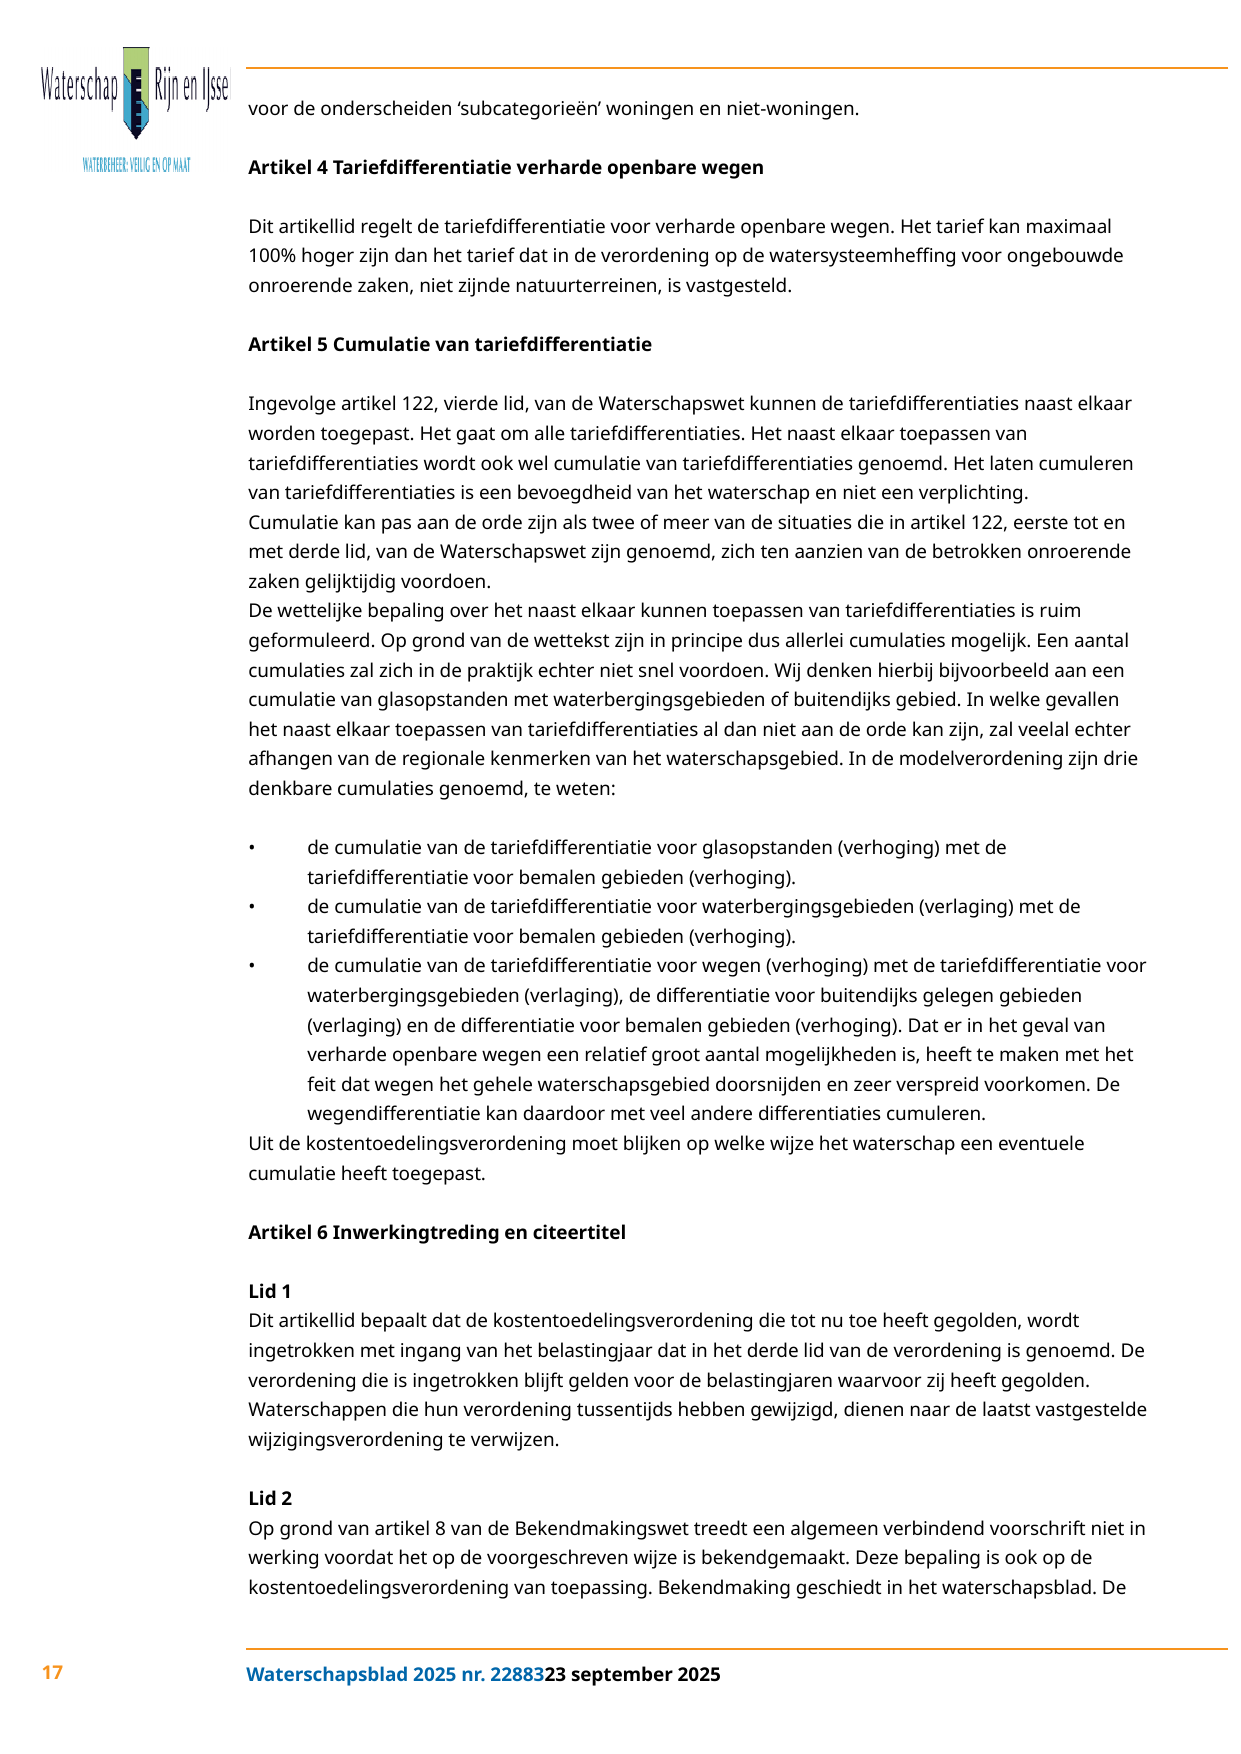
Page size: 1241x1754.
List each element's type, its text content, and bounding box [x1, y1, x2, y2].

text Ingevolge artikel 122, vierde lid, van de Waterschapswet kunnen de tariefdifferentiaties naast elkaar worden toegepast. Het gaat om alle tariefdifferentiaties. Het naast elkaar toepassen van tariefdifferentiaties wordt ook wel cumulatie van tariefdifferentiaties genoemd. Het laten cumuleren van tariefdifferentiaties is een bevoegdheid van het waterschap en niet een verplichting. [248, 391, 1152, 505]
text Lid 1 [248, 1278, 1152, 1304]
text Artikel 5 Cumulatie van tariefdifferentiatie [248, 331, 1152, 357]
text Dit artikellid bepaalt dat de kostentoedelingsverordening die tot nu toe heeft gegolden, wordt ingetrokken met ingang van het belastingjaar dat in het derde lid van de verordening is genoemd. De verordening die is ingetrokken blijft gelden voor de belastingjaren waarvoor zij heeft gegolden. Waterschappen die hun verordening tussentijds hebben gewijzigd, dienen naar de laatst vastgestelde wijzigingsverordening te verwijzen. [248, 1308, 1152, 1452]
list de cumulatie van de tariefdifferentiatie voor wegen (verhoging) met de tariefdifferentiatie voor waterbergingsgebieden (verlaging), de differentiatie voor buitendijks gelegen gebieden (verlaging) en de differentiatie voor bemalen gebieden (verhoging). Dat er in het geval van verharde openbare wegen een relatief groot aantal mogelijkheden is, heeft te maken met het feit dat wegen het gehele waterschapsgebied doorsnijden en zeer verspreid voorkomen. De wegendifferentiatie kan daardoor met veel andere differentiaties cumuleren. [248, 953, 1152, 1126]
text Lid 2 [248, 1485, 1152, 1511]
text Op grond van artikel 8 van de Bekendmakingswet treedt een algemeen verbindend voorschrift niet in werking voordat het op de voorgeschreven wijze is bekendgemaakt. Deze bepaling is ook op de kostentoedelingsverordening van toepassing. Bekendmaking geschiedt in het waterschapsblad. De [248, 1515, 1152, 1600]
text Artikel 4 Tariefdifferentiatie verharde openbare wegen [248, 154, 1152, 180]
text voor de onderscheiden ‘subcategorieën’ woningen en niet-woningen. [248, 95, 1152, 121]
text De wettelijke bepaling over het naast elkaar kunnen toepassen van tariefdifferentiaties is ruim geformuleerd. Op grond van de wettekst zijn in principe dus allerlei cumulaties mogelijk. Een aantal cumulaties zal zich in de praktijk echter niet snel voordoen. Wij denken hierbij bijvoorbeeld aan een cumulatie van glasopstanden met waterbergingsgebieden of buitendijks gebied. In welke gevallen het naast elkaar toepassen van tariefdifferentiaties al dan niet aan de orde kan zijn, zal veelal echter afhangen van de regionale kenmerken van het waterschapsgebied. In de modelverordening zijn drie denkbare cumulaties genoemd, te weten: [248, 598, 1152, 801]
list de cumulatie van de tariefdifferentiatie voor glasopstanden (verhoging) met de tariefdifferentiatie voor bemalen gebieden (verhoging). [248, 834, 1152, 890]
text Dit artikellid regelt de tariefdifferentiatie voor verharde openbare wegen. Het tarief kan maximaal 100% hoger zijn dan het tarief dat in de verordening op de watersysteemheffing voor ongebouwde onroerende zaken, niet zijnde natuurterreinen, is vastgesteld. [248, 213, 1152, 298]
text Uit de kostentoedelingsverordening moet blijken op welke wijze het waterschap een eventuele cumulatie heeft toegepast. [248, 1130, 1152, 1186]
list de cumulatie van de tariefdifferentiatie voor waterbergingsgebieden (verlaging) met de tariefdifferentiatie voor bemalen gebieden (verhoging). [248, 893, 1152, 949]
text Artikel 6 Inwerkingtreding en citeertitel [248, 1219, 1152, 1245]
picture [41, 47, 231, 172]
text Cumulatie kan pas aan de orde zijn als twee of meer van de situaties die in artikel 122, eerste tot en met derde lid, van de Waterschapswet zijn genoemd, zich ten aanzien van de betrokken onroerende zaken gelijktijdig voordoen. [248, 509, 1152, 594]
